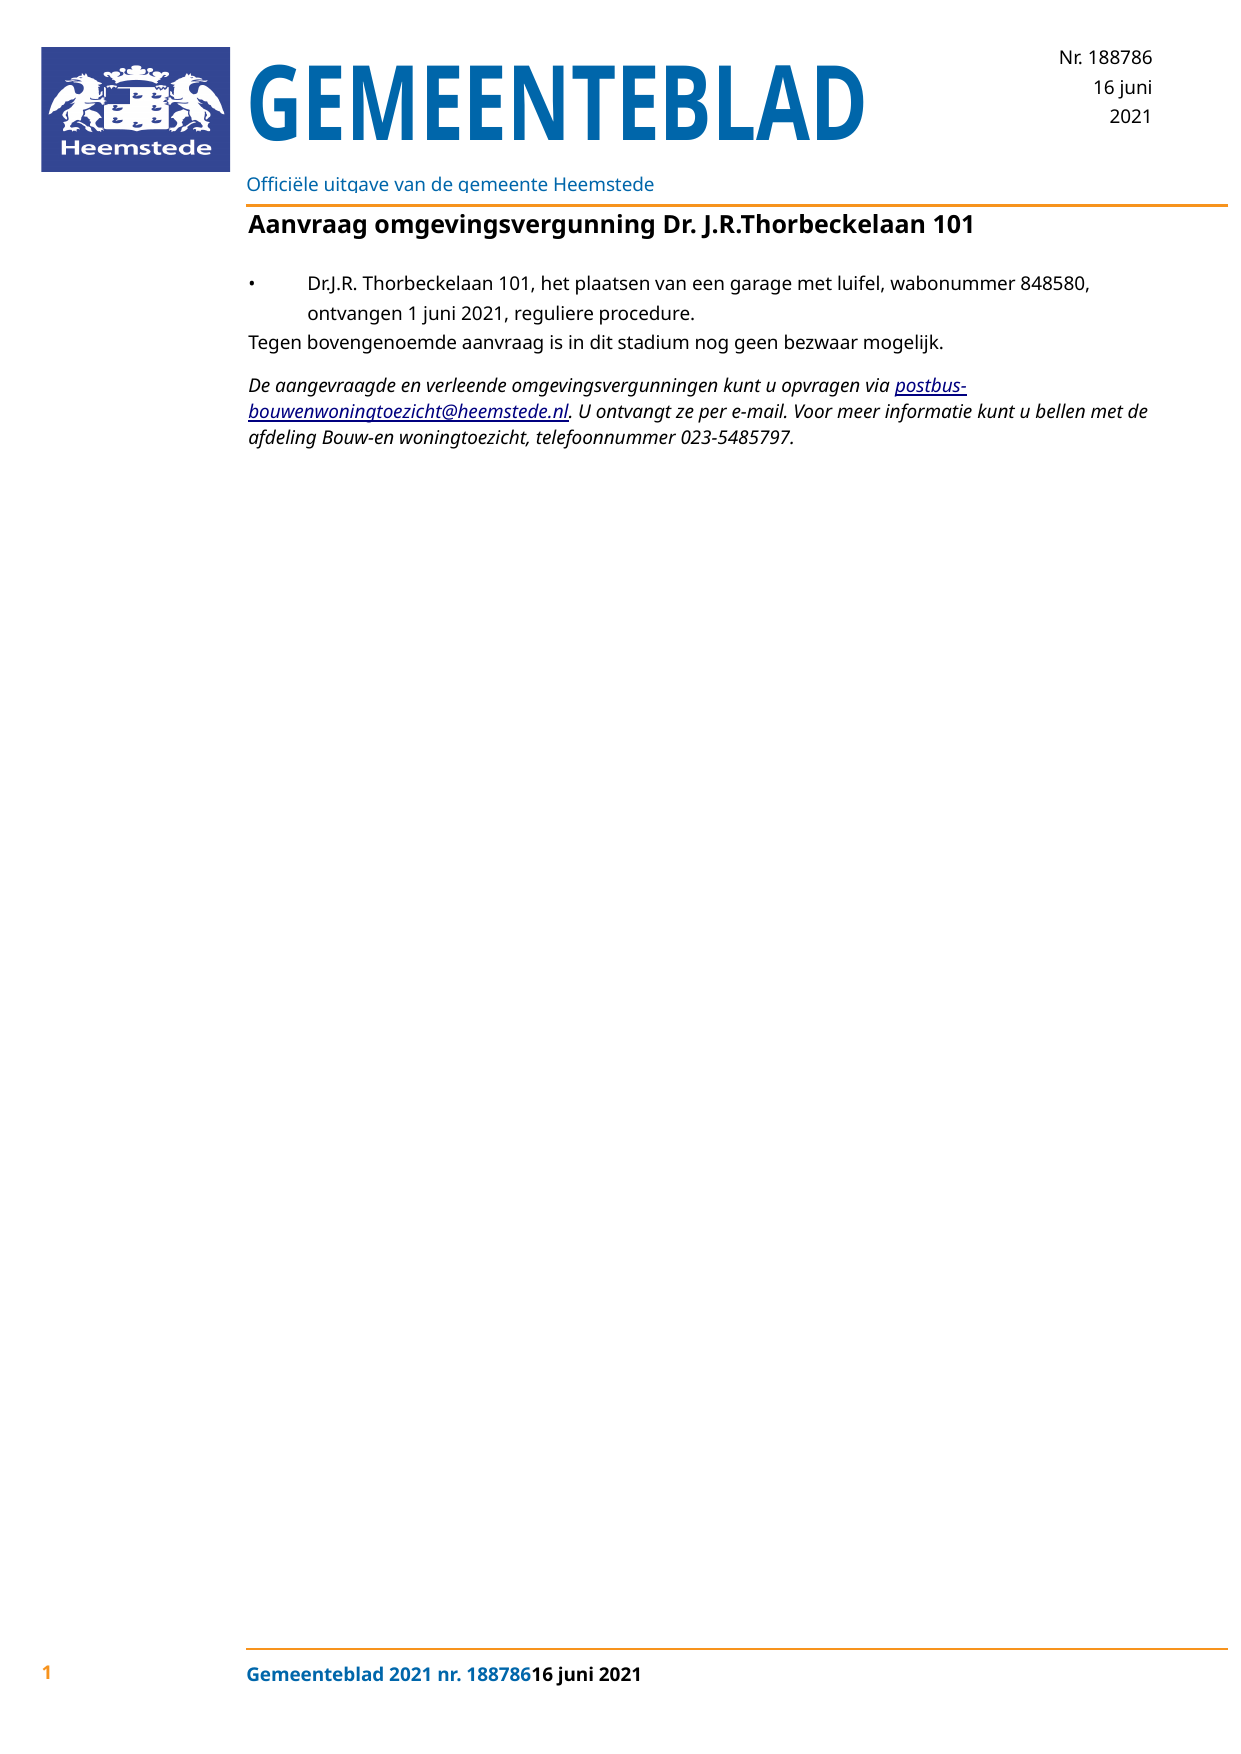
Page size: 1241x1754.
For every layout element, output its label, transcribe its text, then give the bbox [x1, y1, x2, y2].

picture [41, 47, 231, 172]
text De aangevraagde en verleende omgevingsvergunningen kunt u opvragen via postbus-bouwenwoningtoezicht@heemstede.nl. U ontvangt ze per e-mail. Voor meer informatie kunt u bellen met de afdeling Bouw-en woningtoezicht, telefoonnummer 023-5485797. [248, 373, 1152, 450]
list Dr.J.R. Thorbeckelaan 101, het plaatsen van een garage met luifel, wabonummer 848580, ontvangen 1 juni 2021, reguliere procedure. [248, 270, 1152, 326]
text Aanvraag omgevingsvergunning Dr. J.R.Thorbeckelaan 101 [248, 207, 1152, 241]
text Tegen bovengenoemde aanvraag is in dit stadium nog geen bezwaar mogelijk. [248, 329, 1152, 355]
